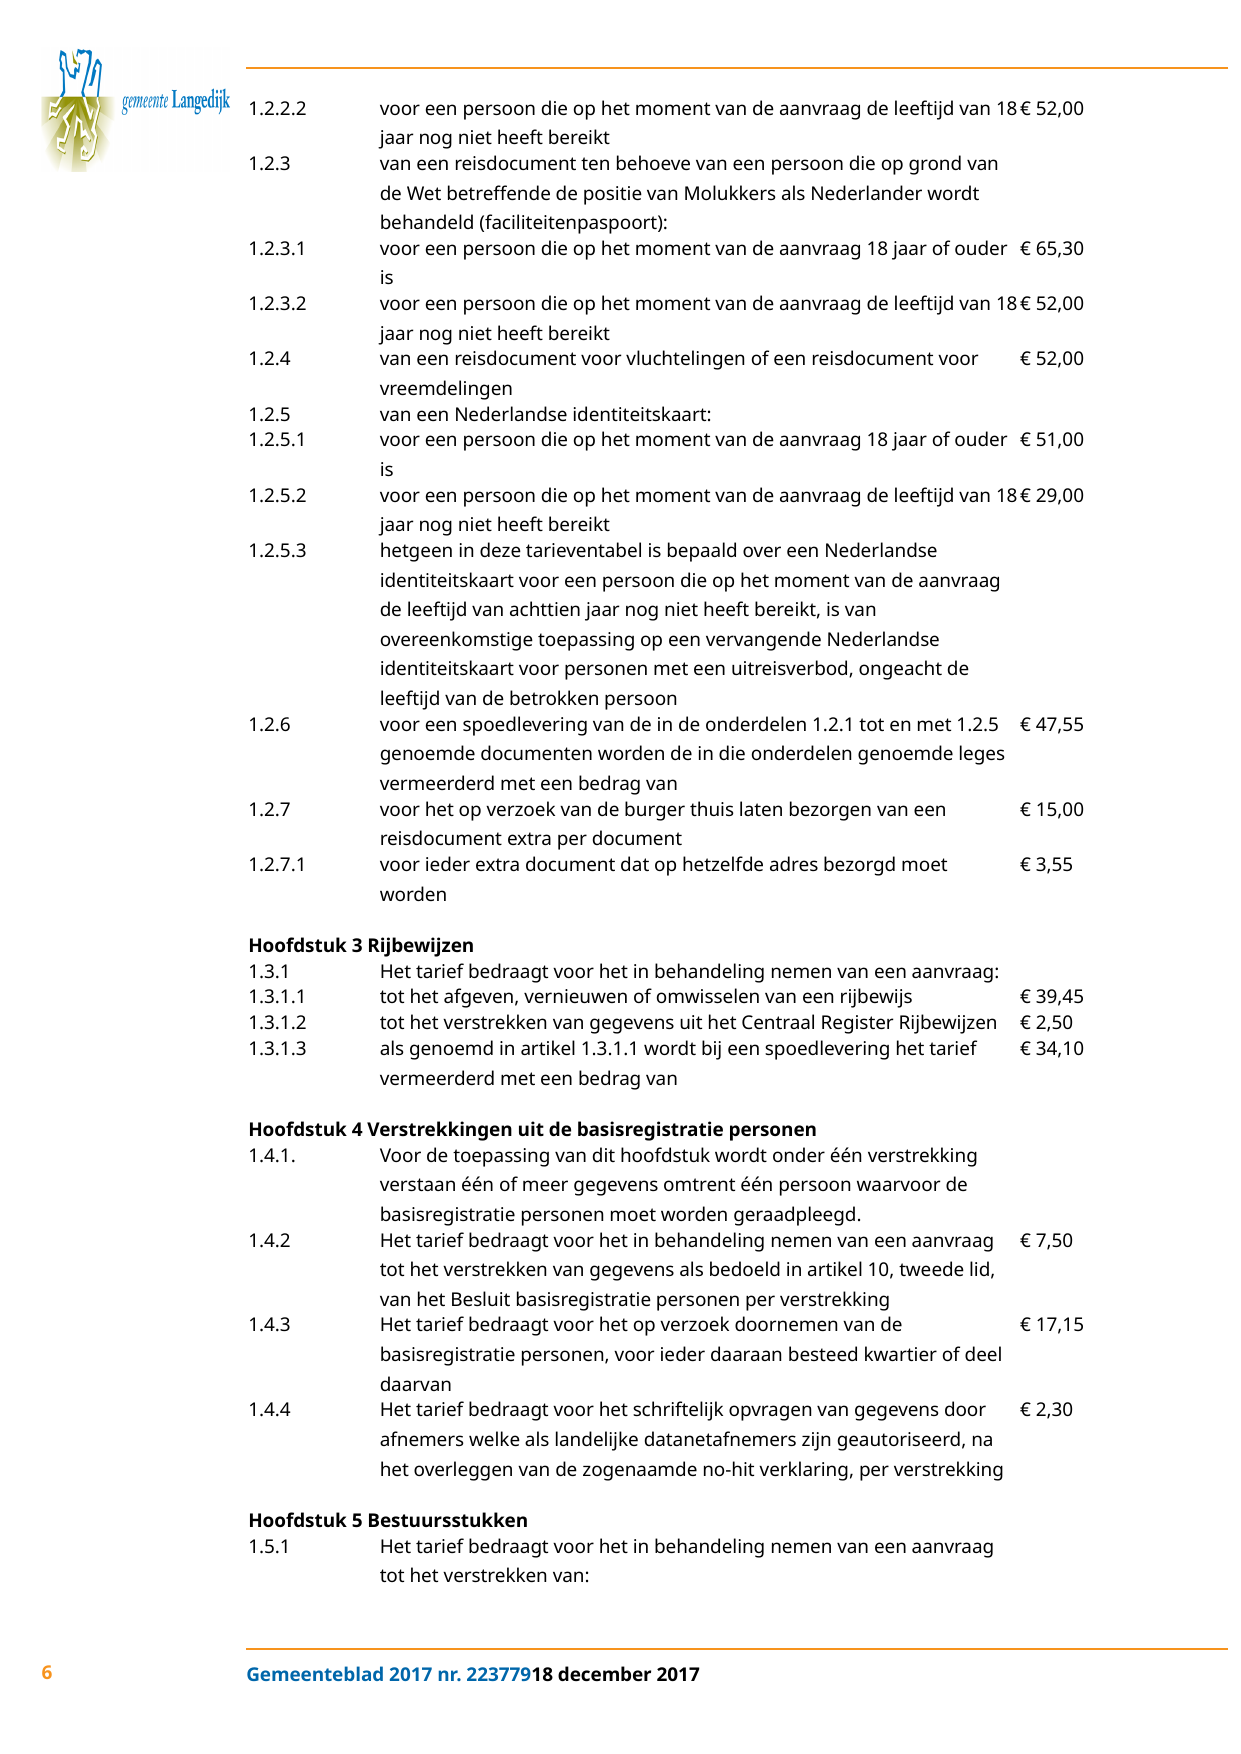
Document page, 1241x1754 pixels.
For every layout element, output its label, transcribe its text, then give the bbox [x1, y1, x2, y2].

table_cell Hoofdstuk 4 Verstrekkingen uit de basisregistratie personen [248, 1116, 1020, 1142]
table_cell 1.2.5 [248, 401, 379, 427]
table_cell 1.2.3.2 [248, 290, 379, 346]
table_cell 1.2.5.3 [248, 537, 379, 711]
table_cell [1020, 1116, 1152, 1142]
table_cell € 2,30 [1020, 1397, 1152, 1481]
table_cell voor een persoon die op het moment van de aanvraag 18 jaar of ouder is [380, 235, 1020, 290]
table_cell 1.3.1.1 [248, 984, 379, 1009]
table_cell 1.4.1. [248, 1142, 379, 1227]
table_cell voor ieder extra document dat op hetzelfde adres bezorgd moet worden [380, 851, 1020, 906]
table_cell van een reisdocument ten behoeve van een persoon die op grond van de Wet betreffende de positie van Molukkers als Nederlander wordt behandeld (faciliteitenpaspoort): [380, 150, 1020, 235]
table_cell Voor de toepassing van dit hoofdstuk wordt onder één verstrekking verstaan één of meer gegevens omtrent één persoon waarvoor de basisregistratie personen moet worden geraadpleegd. [380, 1142, 1020, 1227]
table_cell [1020, 906, 1152, 932]
table_cell Hoofdstuk 5 Bestuursstukken [248, 1507, 1020, 1533]
table_cell [248, 1090, 379, 1116]
table_cell 1.3.1 [248, 958, 379, 984]
table_cell [1020, 401, 1152, 427]
table_cell van een Nederlandse identiteitskaart: [380, 401, 1020, 427]
table_cell € 52,00 [1020, 95, 1152, 150]
table_cell voor een persoon die op het moment van de aanvraag de leeftijd van 18 jaar nog niet heeft bereikt [380, 290, 1020, 346]
table_cell 1.2.5.2 [248, 482, 379, 537]
table_cell voor een persoon die op het moment van de aanvraag de leeftijd van 18 jaar nog niet heeft bereikt [380, 95, 1020, 150]
table_cell 1.5.1 [248, 1533, 379, 1588]
table_cell 1.2.3.1 [248, 235, 379, 290]
table_cell Het tarief bedraagt voor het op verzoek doornemen van de basisregistratie personen, voor ieder daaraan besteed kwartier of deel daarvan [380, 1312, 1020, 1397]
table_cell € 47,55 [1020, 711, 1152, 796]
table_cell Het tarief bedraagt voor het in behandeling nemen van een aanvraag: [380, 958, 1020, 984]
table_cell [380, 1090, 1020, 1116]
table_cell [1020, 1533, 1152, 1588]
table_cell tot het afgeven, vernieuwen of omwisselen van een rijbewijs [380, 984, 1020, 1009]
table_cell als genoemd in artikel 1.3.1.1 wordt bij een spoedlevering het tarief vermeerderd met een bedrag van [380, 1035, 1020, 1090]
table_cell tot het verstrekken van gegevens uit het Centraal Register Rijbewijzen [380, 1009, 1020, 1035]
table_cell 1.2.6 [248, 711, 379, 796]
picture [41, 47, 231, 172]
table_cell 1.2.5.1 [248, 427, 379, 482]
table_cell € 15,00 [1020, 796, 1152, 851]
table_cell [248, 1481, 379, 1507]
table_cell € 17,15 [1020, 1312, 1152, 1397]
table_cell [1020, 958, 1152, 984]
table_cell 1.4.2 [248, 1227, 379, 1312]
table_cell € 39,45 [1020, 984, 1152, 1009]
table_cell [1020, 537, 1152, 711]
table_cell 1.2.4 [248, 346, 379, 401]
table_cell [1020, 1507, 1152, 1533]
table_cell [248, 906, 379, 932]
table_cell Hoofdstuk 3 Rijbewijzen [248, 932, 1020, 958]
table_cell € 2,50 [1020, 1009, 1152, 1035]
table_cell € 3,55 [1020, 851, 1152, 906]
table_cell [1020, 932, 1152, 958]
table_cell [1020, 1481, 1152, 1507]
table_cell [380, 906, 1020, 932]
table_cell [380, 1481, 1020, 1507]
table_cell van een reisdocument voor vluchtelingen of een reisdocument voor vreemdelingen [380, 346, 1020, 401]
table_cell voor een spoedlevering van de in de onderdelen 1.2.1 tot en met 1.2.5 genoemde documenten worden de in die onderdelen genoemde leges vermeerderd met een bedrag van [380, 711, 1020, 796]
table_cell 1.4.3 [248, 1312, 379, 1397]
table_cell Het tarief bedraagt voor het schriftelijk opvragen van gegevens door afnemers welke als landelijke datanetafnemers zijn geautoriseerd, na het overleggen van de zogenaamde no-hit verklaring, per verstrekking [380, 1397, 1020, 1481]
table_cell voor een persoon die op het moment van de aanvraag de leeftijd van 18 jaar nog niet heeft bereikt [380, 482, 1020, 537]
table_cell 1.2.7 [248, 796, 379, 851]
table_cell € 29,00 [1020, 482, 1152, 537]
table_cell [1020, 1090, 1152, 1116]
table_cell 1.3.1.3 [248, 1035, 379, 1090]
table_cell € 65,30 [1020, 235, 1152, 290]
table_cell € 52,00 [1020, 346, 1152, 401]
table_cell 1.4.4 [248, 1397, 379, 1481]
table_cell 1.2.2.2 [248, 95, 379, 150]
table_cell voor het op verzoek van de burger thuis laten bezorgen van een reisdocument extra per document [380, 796, 1020, 851]
table_cell € 34,10 [1020, 1035, 1152, 1090]
table_cell 1.3.1.2 [248, 1009, 379, 1035]
table_cell Het tarief bedraagt voor het in behandeling nemen van een aanvraag tot het verstrekken van: [380, 1533, 1020, 1588]
table_cell hetgeen in deze tarieventabel is bepaald over een Nederlandse identiteitskaart voor een persoon die op het moment van de aanvraag de leeftijd van achttien jaar nog niet heeft bereikt, is van overeenkomstige toepassing op een vervangende Nederlandse identiteitskaart voor personen met een uitreisverbod, ongeacht de leeftijd van de betrokken persoon [380, 537, 1020, 711]
table_cell Het tarief bedraagt voor het in behandeling nemen van een aanvraag tot het verstrekken van gegevens als bedoeld in artikel 10, tweede lid, van het Besluit basisregistratie personen per verstrekking [380, 1227, 1020, 1312]
table_cell [1020, 1142, 1152, 1227]
table_cell € 7,50 [1020, 1227, 1152, 1312]
table_cell [1020, 150, 1152, 235]
table_cell 1.2.7.1 [248, 851, 379, 906]
table_cell voor een persoon die op het moment van de aanvraag 18 jaar of ouder is [380, 427, 1020, 482]
table_cell 1.2.3 [248, 150, 379, 235]
table_cell € 52,00 [1020, 290, 1152, 346]
table_cell € 51,00 [1020, 427, 1152, 482]
